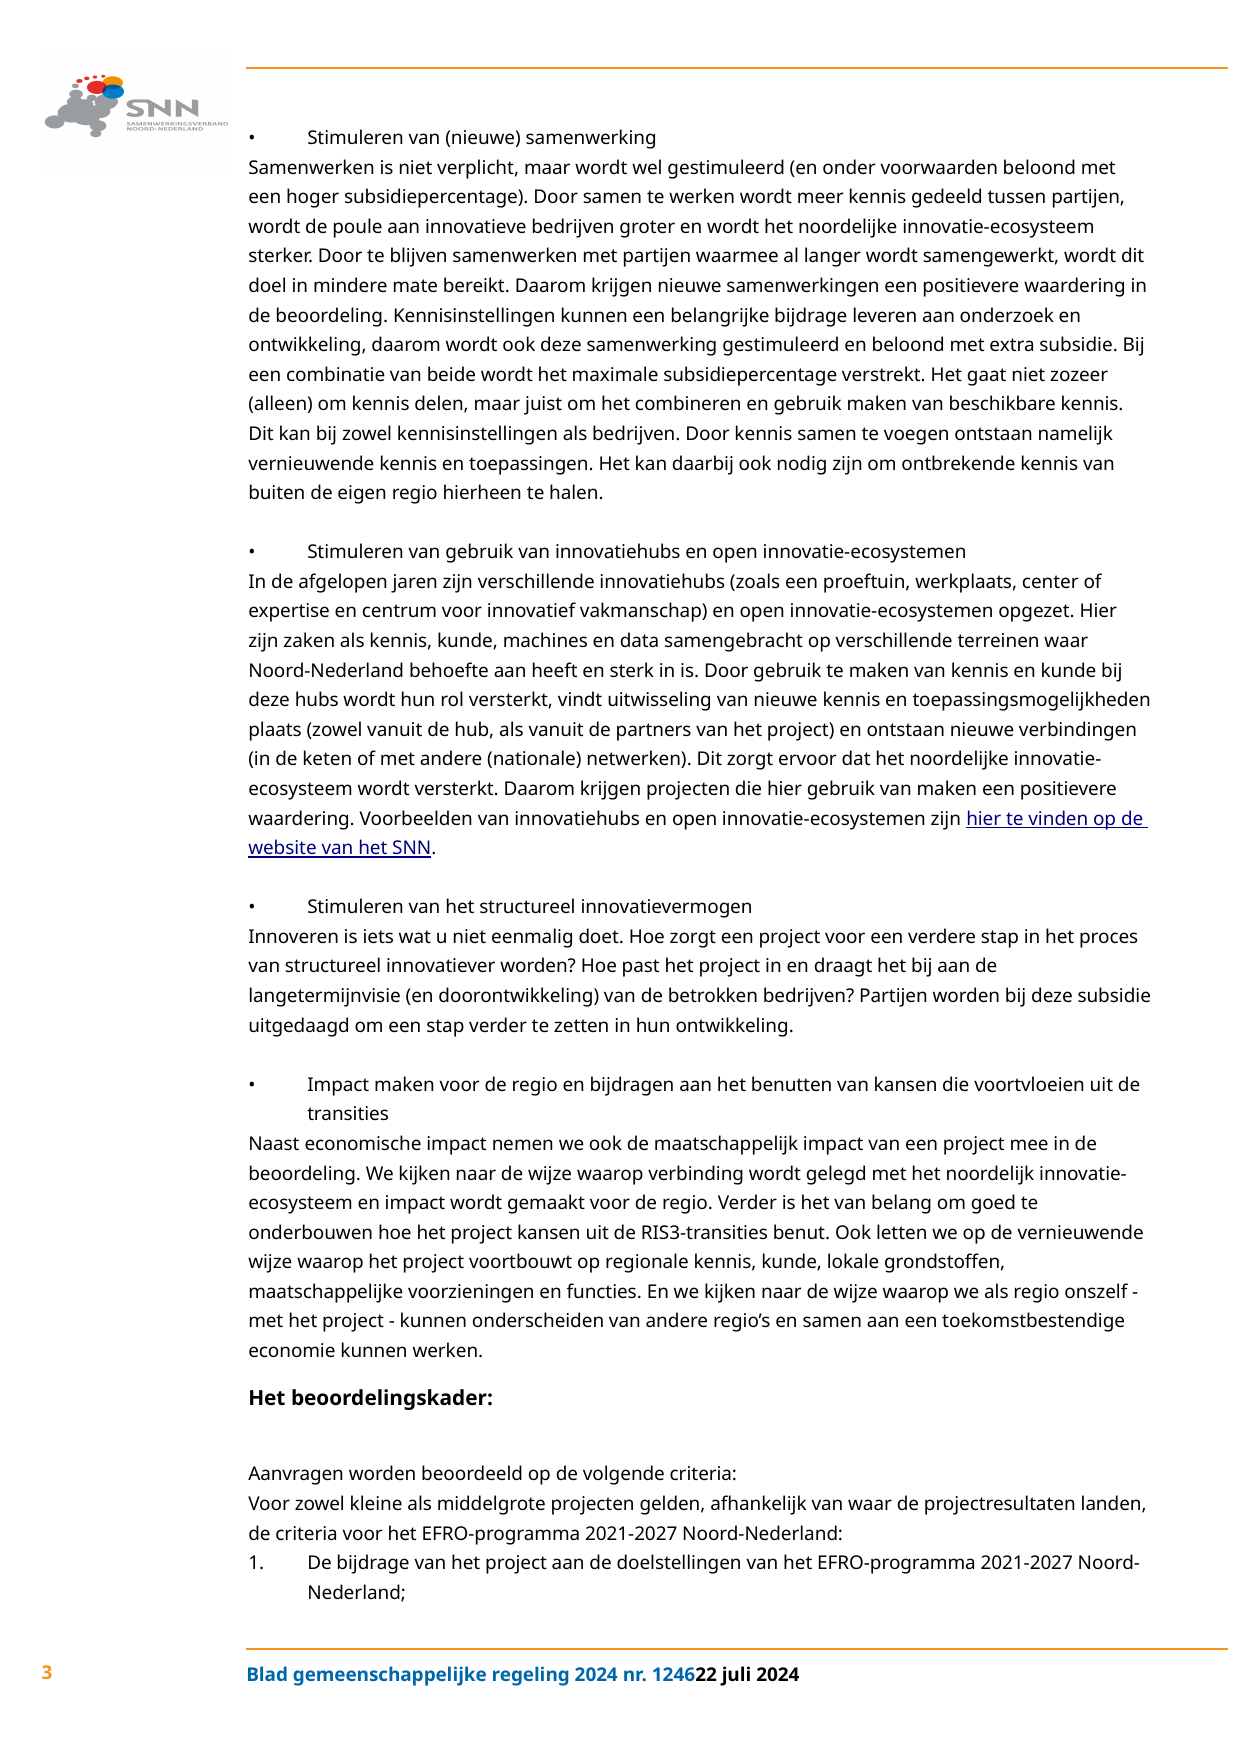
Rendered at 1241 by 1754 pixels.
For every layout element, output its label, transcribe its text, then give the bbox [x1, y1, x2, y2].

text Samenwerken is niet verplicht, maar wordt wel gestimuleerd (en onder voorwaarden beloond met een hoger subsidiepercentage). Door samen te werken wordt meer kennis gedeeld tussen partijen, wordt de poule aan innovatieve bedrijven groter en wordt het noordelijke innovatie-ecosysteem sterker. Door te blijven samenwerken met partijen waarmee al langer wordt samengewerkt, wordt dit doel in mindere mate bereikt. Daarom krijgen nieuwe samenwerkingen een positievere waardering in de beoordeling. Kennisinstellingen kunnen een belangrijke bijdrage leveren aan onderzoek en ontwikkeling, daarom wordt ook deze samenwerking gestimuleerd en beloond met extra subsidie. Bij een combinatie van beide wordt het maximale subsidiepercentage verstrekt. Het gaat niet zozeer (alleen) om kennis delen, maar juist om het combineren en gebruik maken van beschikbare kennis. Dit kan bij zowel kennisinstellingen als bedrijven. Door kennis samen te voegen ontstaan namelijk vernieuwende kennis en toepassingen. Het kan daarbij ook nodig zijn om ontbrekende kennis van buiten de eigen regio hierheen te halen. [248, 154, 1152, 505]
list Stimuleren van (nieuwe) samenwerking [248, 124, 1152, 150]
list Stimuleren van het structureel innovatievermogen [248, 893, 1152, 919]
picture [41, 47, 231, 172]
text Voor zowel kleine als middelgrote projecten gelden, afhankelijk van waar de projectresultaten landen, de criteria voor het EFRO-programma 2021-2027 Noord-Nederland: [248, 1490, 1152, 1546]
list Stimuleren van gebruik van innovatiehubs en open innovatie-ecosystemen [248, 538, 1152, 564]
text Aanvragen worden beoordeeld op de volgende criteria: [248, 1461, 1152, 1486]
list De bijdrage van het project aan de doelstellingen van het EFRO-programma 2021-2027 Noord-Nederland; [248, 1549, 1152, 1605]
text Innoveren is iets wat u niet eenmalig doet. Hoe zorgt een project voor een verdere stap in het proces van structureel innovatiever worden? Hoe past het project in en draagt het bij aan de langetermijnvisie (en doorontwikkeling) van de betrokken bedrijven? Partijen worden bij deze subsidie uitgedaagd om een stap verder te zetten in hun ontwikkeling. [248, 923, 1152, 1038]
text In de afgelopen jaren zijn verschillende innovatiehubs (zoals een proeftuin, werkplaats, center of expertise en centrum voor innovatief vakmanschap) en open innovatie-ecosystemen opgezet. Hier zijn zaken als kennis, kunde, machines en data samengebracht op verschillende terreinen waar Noord-Nederland behoefte aan heeft en sterk in is. Door gebruik te maken van kennis en kunde bij deze hubs wordt hun rol versterkt, vindt uitwisseling van nieuwe kennis en toepassingsmogelijkheden plaats (zowel vanuit de hub, als vanuit de partners van het project) en ontstaan nieuwe verbindingen (in de keten of met andere (nationale) netwerken). Dit zorgt ervoor dat het noordelijke innovatie- ecosysteem wordt versterkt. Daarom krijgen projecten die hier gebruik van maken een positievere waardering. Voorbeelden van innovatiehubs en open innovatie-ecosystemen zijn hier te vinden op de website van het SNN. [248, 568, 1152, 860]
text Het beoordelingskader: [248, 1383, 1152, 1411]
text Naast economische impact nemen we ook de maatschappelijk impact van een project mee in de beoordeling. We kijken naar de wijze waarop verbinding wordt gelegd met het noordelijk innovatie-ecosysteem en impact wordt gemaakt voor de regio. Verder is het van belang om goed te onderbouwen hoe het project kansen uit de RIS3-transities benut. Ook letten we op de vernieuwende wijze waarop het project voortbouwt op regionale kennis, kunde, lokale grondstoffen, maatschappelijke voorzieningen en functies. En we kijken naar de wijze waarop we als regio onszelf - met het project - kunnen onderscheiden van andere regio’s en samen aan een toekomstbestendige economie kunnen werken. [248, 1130, 1152, 1363]
list Impact maken voor de regio en bijdragen aan het benutten van kansen die voortvloeien uit de transities [248, 1071, 1152, 1126]
